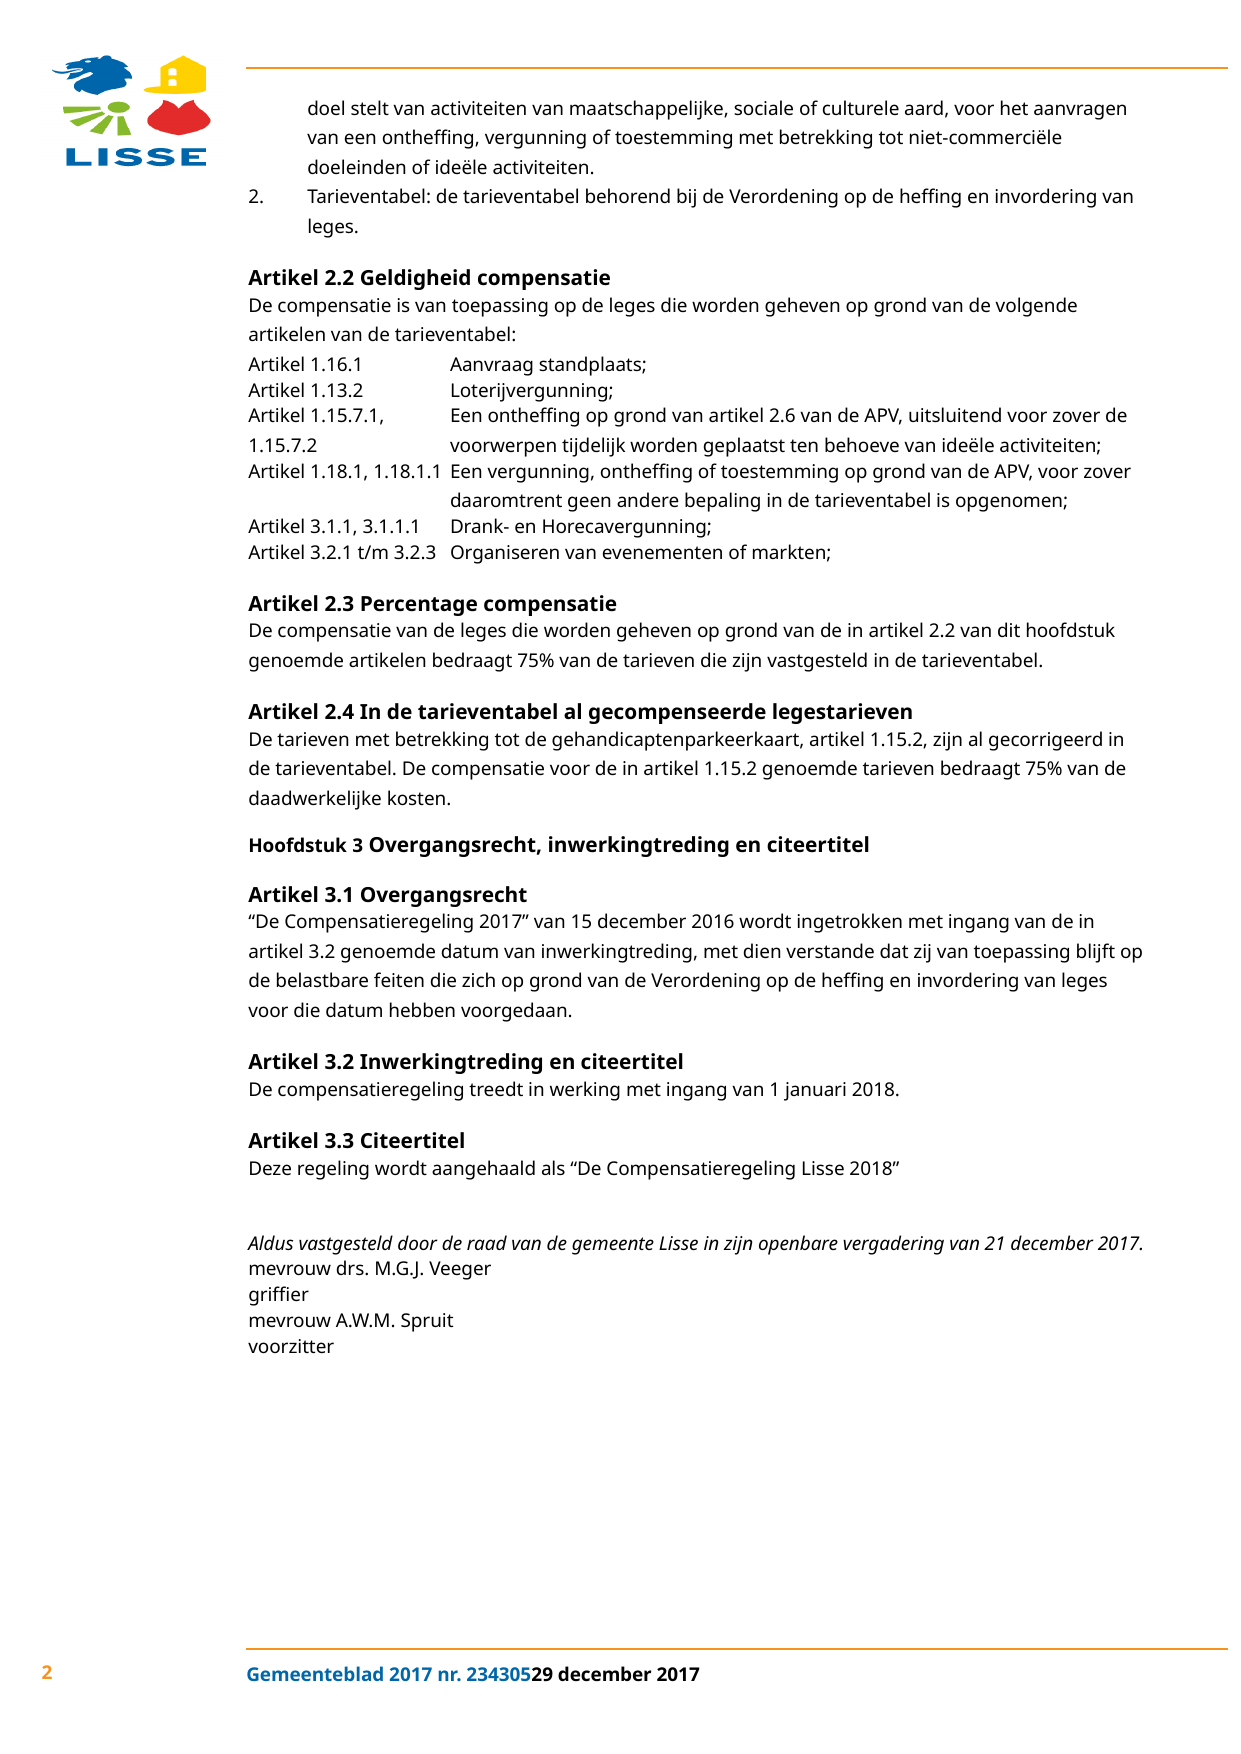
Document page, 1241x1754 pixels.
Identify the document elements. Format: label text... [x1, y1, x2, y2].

list doel stelt van activiteiten van maatschappelijke, sociale of culturele aard, voor het aanvragen van een ontheffing, vergunning of toestemming met betrekking tot niet-commerciële doeleinden of ideële activiteiten. [248, 95, 1152, 180]
table_cell Een vergunning, ontheffing of toestemming op grond van de APV, voor zover daaromtrent geen andere bepaling in de tarieventabel is opgenomen; [450, 458, 1152, 513]
table_cell Artikel 1.15.7.1, 1.15.7.2 [248, 403, 450, 458]
table_cell Artikel 1.13.2 [248, 377, 450, 403]
text Artikel 3.2 Inwerkingtreding en citeertitel [248, 1047, 1152, 1076]
text mevrouw drs. M.G.J. Veeger [248, 1256, 1152, 1281]
table_cell Artikel 3.2.1 t/m 3.2.3 [248, 539, 450, 565]
text De compensatie is van toepassing op de leges die worden geheven op grond van de volgende artikelen van de tarieventabel: [248, 292, 1152, 347]
text Artikel 2.4 In de tarieventabel al gecompenseerde legestarieven [248, 697, 1152, 726]
table_cell Drank- en Horecavergunning; [450, 513, 1152, 539]
text De compensatie van de leges die worden geheven op grond van de in artikel 2.2 van dit hoofdstuk genoemde artikelen bedraagt 75% van de tarieven die zijn vastgesteld in de tarieventabel. [248, 617, 1152, 673]
table_cell Een ontheffing op grond van artikel 2.6 van de APV, uitsluitend voor zover de voorwerpen tijdelijk worden geplaatst ten behoeve van ideële activiteiten; [450, 403, 1152, 458]
list Tarieventabel: de tarieventabel behorend bij de Verordening op de heffing en invordering van leges. [248, 183, 1152, 239]
text Aldus vastgesteld door de raad van de gemeente Lisse in zijn openbare vergadering van 21 december 2017. [248, 1230, 1152, 1256]
text De tarieven met betrekking tot de gehandicaptenparkeerkaart, artikel 1.15.2, zijn al gecorrigeerd in de tarieventabel. De compensatie voor de in artikel 1.15.2 genoemde tarieven bedraagt 75% van de daadwerkelijke kosten. [248, 726, 1152, 811]
text De compensatieregeling treedt in werking met ingang van 1 januari 2018. [248, 1076, 1152, 1102]
table_header Artikel 1.16.1 [248, 351, 450, 377]
text Deze regeling wordt aangehaald als “De Compensatieregeling Lisse 2018” [248, 1155, 1152, 1180]
text mevrouw A.W.M. Spruit [248, 1307, 1152, 1333]
text Artikel 3.1 Overgangsrecht [248, 880, 1152, 908]
table_cell Artikel 3.1.1, 3.1.1.1 [248, 513, 450, 539]
text griffier [248, 1281, 1152, 1307]
table_header Aanvraag standplaats; [450, 351, 1152, 377]
text Artikel 2.3 Percentage compensatie [248, 589, 1152, 617]
table_cell Artikel 1.18.1, 1.18.1.1 [248, 458, 450, 513]
text Artikel 3.3 Citeertitel [248, 1126, 1152, 1155]
text “De Compensatieregeling 2017” van 15 december 2016 wordt ingetrokken met ingang van de in artikel 3.2 genoemde datum van inwerkingtreding, met dien verstande dat zij van toepassing blijft op de belastbare feiten die zich op grond van de Verordening op de heffing en invordering van leges voor die datum hebben voorgedaan. [248, 908, 1152, 1023]
text Hoofdstuk 3 Overgangsrecht, inwerkingtreding en citeertitel [248, 831, 1152, 859]
text Artikel 2.2 Geldigheid compensatie [248, 263, 1152, 292]
table_cell Organiseren van evenementen of markten; [450, 539, 1152, 565]
picture [41, 47, 231, 172]
table_cell Loterijvergunning; [450, 377, 1152, 403]
text voorzitter [248, 1333, 1152, 1358]
